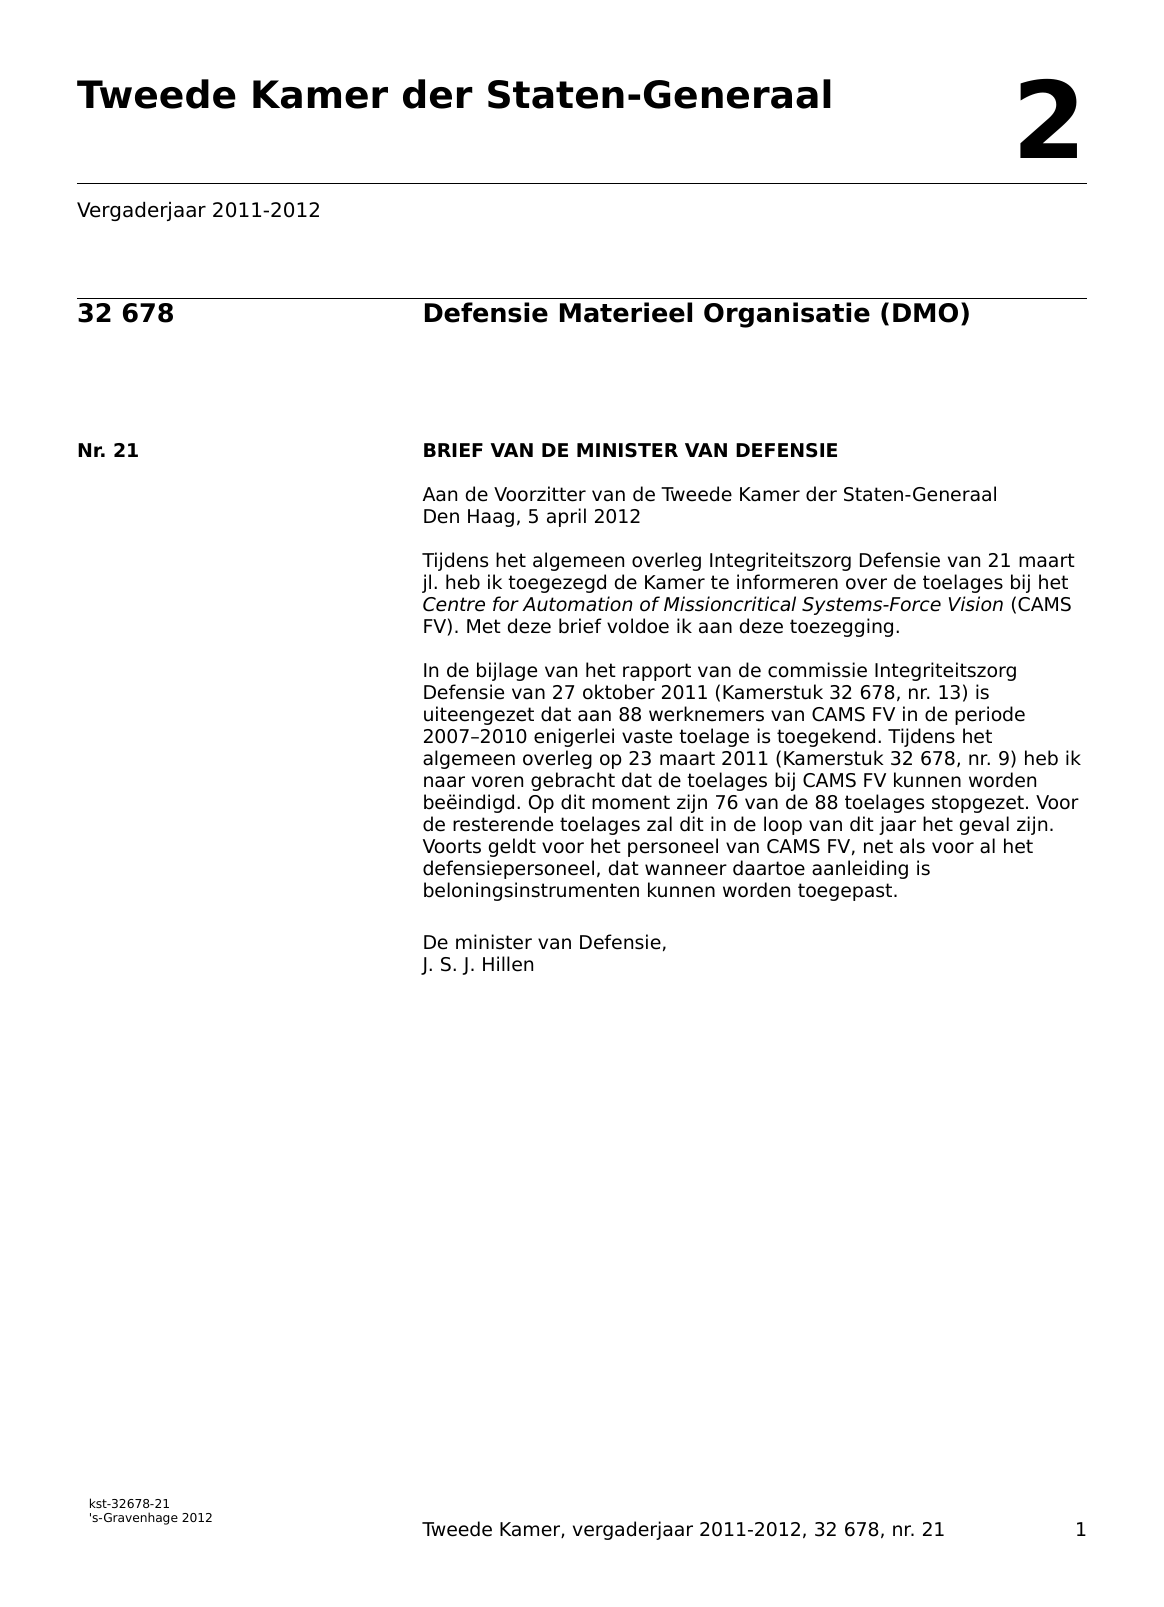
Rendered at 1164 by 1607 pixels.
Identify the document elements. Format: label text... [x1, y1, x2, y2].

table_cell Vergaderjaar 2011-2012 [77, 184, 1087, 298]
text De minister van Defensie, J. S. J. Hillen [422, 932, 1087, 976]
text Tijdens het algemeen overleg Integriteitszorg Defensie van 21 maart jl. heb ik toegezegd de Kamer te informeren over de toelages bij het Centre for Automation of Missioncritical Systems-Force Vision (CAMS FV). Met deze brief voldoe ik aan deze toezegging. [422, 550, 1087, 638]
text Den Haag, 5 april 2012 [422, 506, 1087, 528]
text kst-32678-21 [88, 1497, 323, 1511]
table_header 2 [886, 59, 1087, 183]
subtitle Nr. 21 BRIEF VAN DE MINISTER VAN DEFENSIE [77, 440, 1087, 462]
subtitle 32 678 Defensie Materieel Organisatie (DMO) [77, 299, 1087, 329]
text 's-Gravenhage 2012 [88, 1511, 323, 1525]
text In de bijlage van het rapport van de commissie Integriteitszorg Defensie van 27 oktober 2011 (Kamerstuk 32 678, nr. 13) is uiteengezet dat aan 88 werknemers van CAMS FV in de periode 2007–2010 enigerlei vaste toelage is toegekend. Tijdens het algemeen overleg op 23 maart 2011 (Kamerstuk 32 678, nr. 9) heb ik naar voren gebracht dat de toelages bij CAMS FV kunnen worden beëindigd. Op dit moment zijn 76 van de 88 toelages stopgezet. Voor de resterende toelages zal dit in de loop van dit jaar het geval zijn. Voorts geldt voor het personeel van CAMS FV, net als voor al het defensiepersoneel, dat wanneer daartoe aanleiding is beloningsinstrumenten kunnen worden toegepast. [422, 660, 1087, 902]
table_header Tweede Kamer der Staten-Generaal [77, 59, 886, 183]
text Aan de Voorzitter van de Tweede Kamer der Staten-Generaal [422, 484, 1087, 506]
